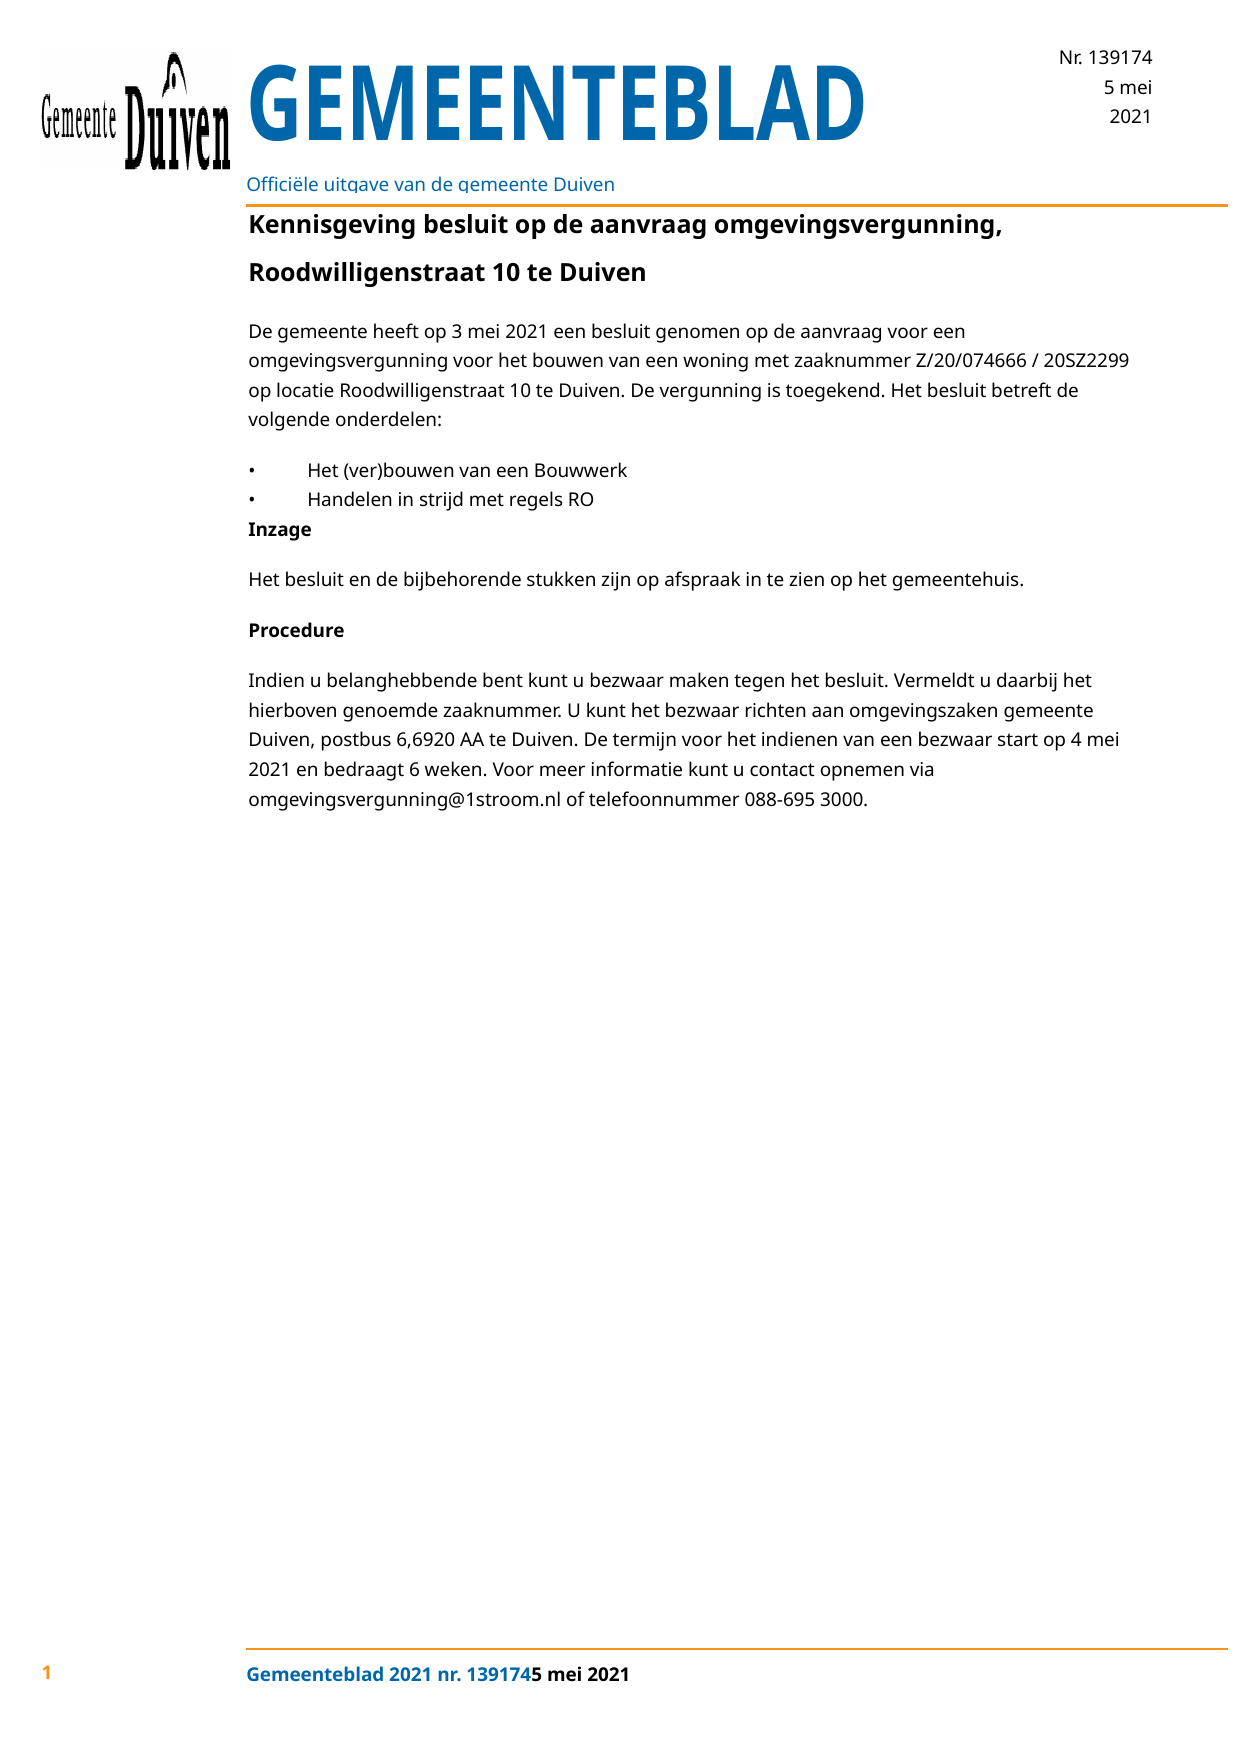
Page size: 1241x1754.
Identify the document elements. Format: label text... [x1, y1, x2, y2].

picture [41, 47, 231, 172]
text Indien u belanghebbende bent kunt u bezwaar maken tegen het besluit. Vermeldt u daarbij het hierboven genoemde zaaknummer. U kunt het bezwaar richten aan omgevingszaken gemeente Duiven, postbus 6,6920 AA te Duiven. De termijn voor het indienen van een bezwaar start op 4 mei 2021 en bedraagt 6 weken. Voor meer informatie kunt u contact opnemen via omgevingsvergunning@1stroom.nl of telefoonnummer 088-695 3000. [248, 667, 1152, 812]
text Procedure [248, 617, 1152, 643]
text Inzage [248, 516, 1152, 542]
text De gemeente heeft op 3 mei 2021 een besluit genomen op de aanvraag voor een omgevingsvergunning voor het bouwen van een woning met zaaknummer Z/20/074666 / 20SZ2299 op locatie Roodwilligenstraat 10 te Duiven. De vergunning is toegekend. Het besluit betreft de volgende onderdelen: [248, 318, 1152, 432]
list Het (ver)bouwen van een Bouwwerk [248, 457, 1152, 483]
list Handelen in strijd met regels RO [248, 487, 1152, 512]
text Kennisgeving besluit op de aanvraag omgevingsvergunning, Roodwilligenstraat 10 te Duiven [248, 207, 1152, 288]
text Het besluit en de bijbehorende stukken zijn op afspraak in te zien op het gemeentehuis. [248, 567, 1152, 592]
